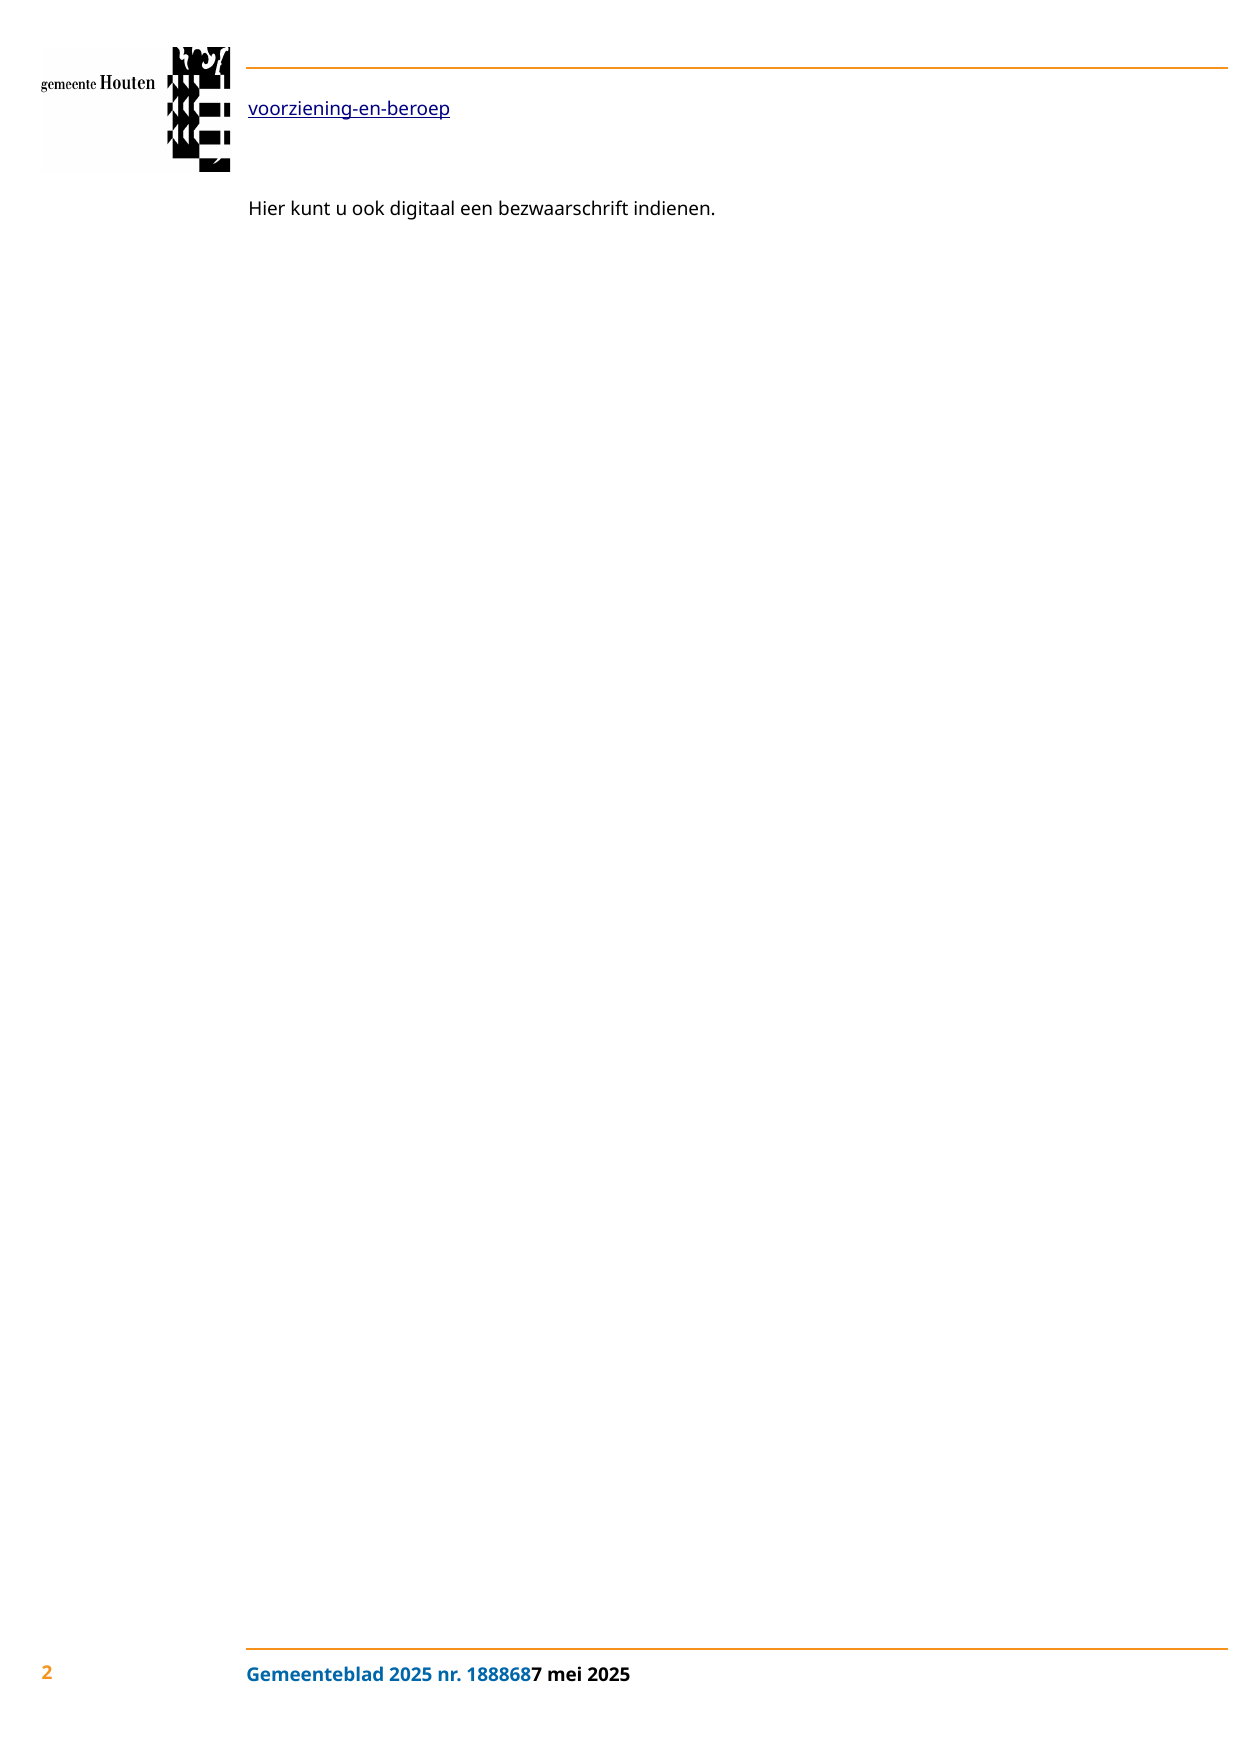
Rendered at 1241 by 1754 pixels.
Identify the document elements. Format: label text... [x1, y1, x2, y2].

text voorziening-en-beroep [248, 95, 1152, 121]
picture [41, 47, 231, 172]
text Hier kunt u ook digitaal een bezwaarschrift indienen. [248, 196, 1152, 221]
